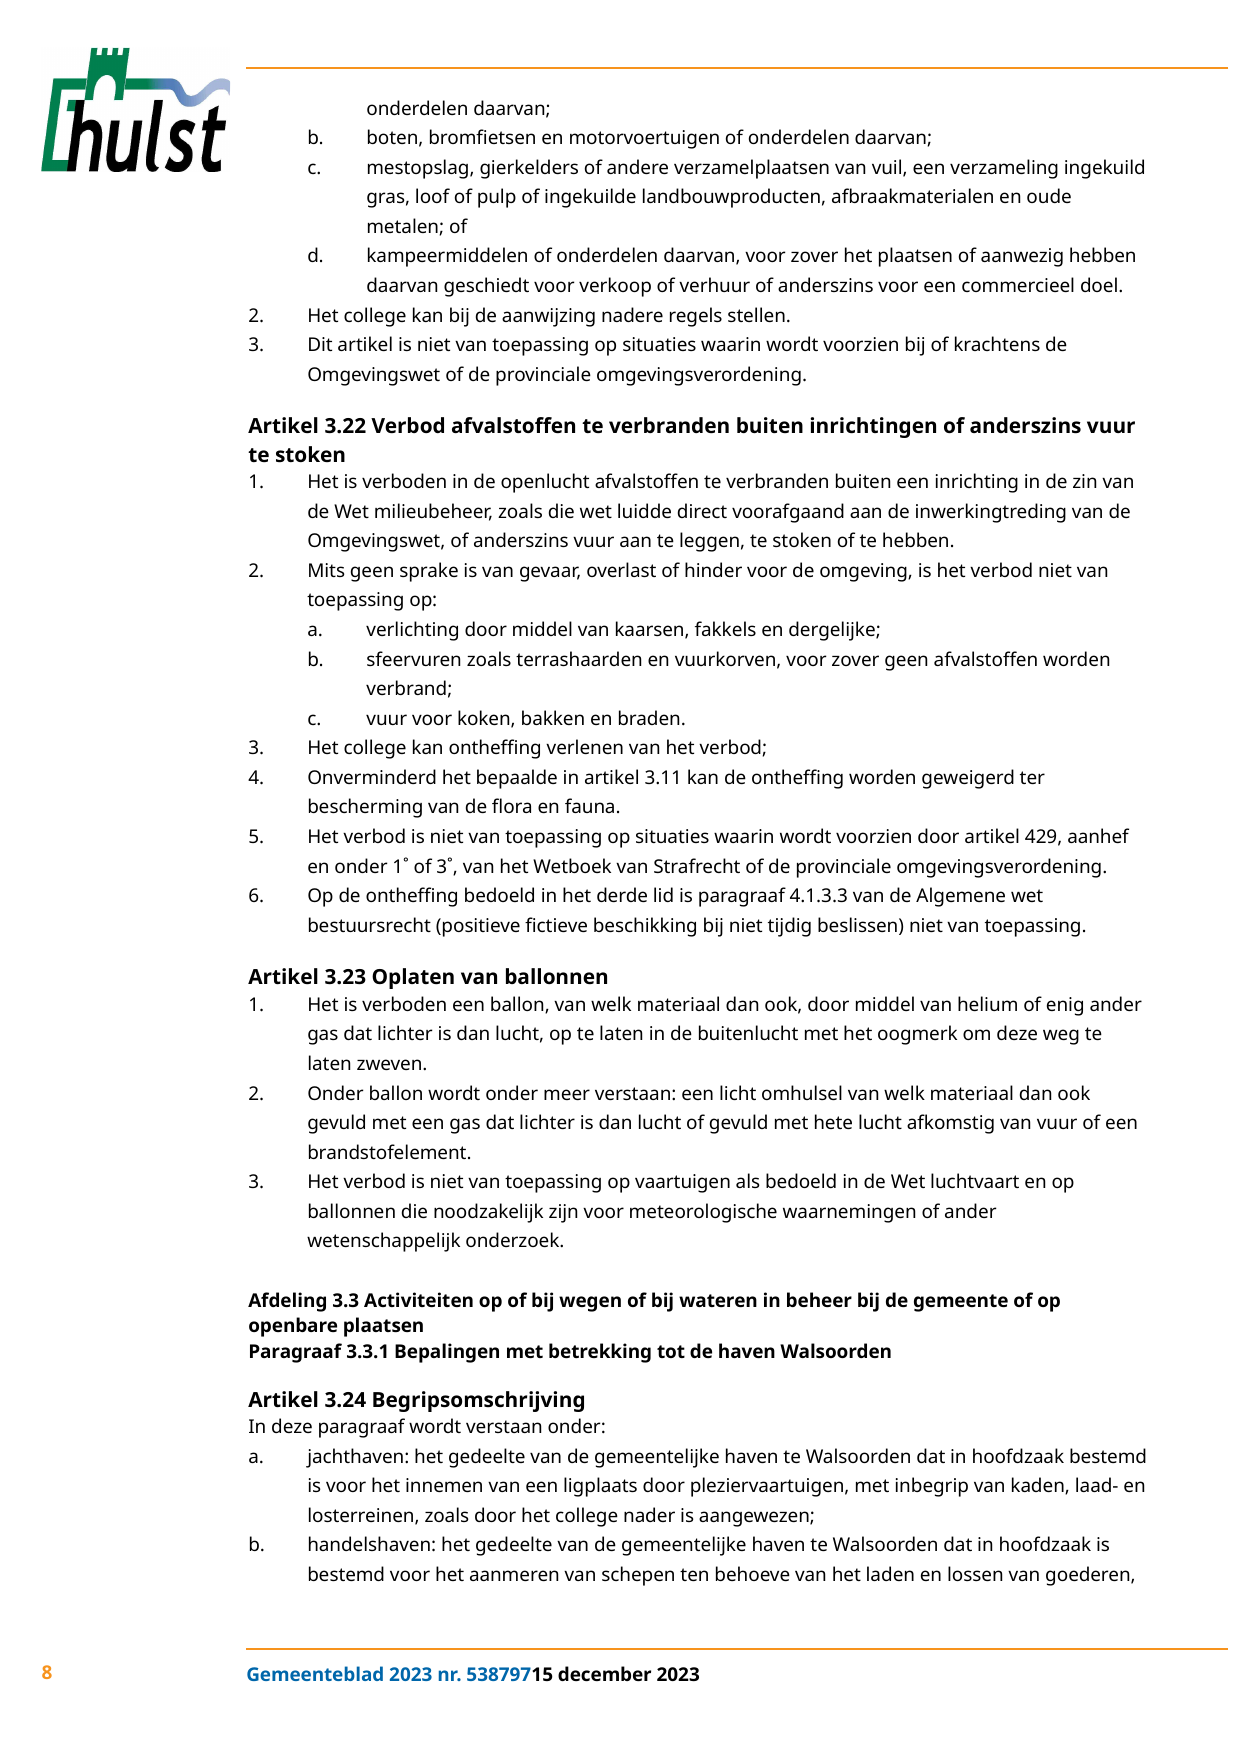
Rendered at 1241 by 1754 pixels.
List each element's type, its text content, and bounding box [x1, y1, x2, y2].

text Afdeling 3.3 Activiteiten op of bij wegen of bij wateren in beheer bij de gemeente of op openbare plaatsen [248, 1287, 1152, 1338]
list Het college kan bij de aanwijzing nadere regels stellen. [248, 302, 1152, 328]
list Dit artikel is niet van toepassing op situaties waarin wordt voorzien bij of krachtens de Omgevingswet of de provinciale omgevingsverordening. [248, 331, 1152, 387]
picture [41, 47, 231, 172]
list Het verbod is niet van toepassing op situaties waarin wordt voorzien door artikel 429, aanhef en onder 1˚ of 3˚, van het Wetboek van Strafrecht of de provinciale omgevingsverordening. [248, 823, 1152, 879]
text Paragraaf 3.3.1 Bepalingen met betrekking tot de haven Walsoorden [248, 1338, 1152, 1364]
list Mits geen sprake is van gevaar, overlast of hinder voor de omgeving, is het verbod niet van toepassing op: [248, 557, 1152, 612]
list verlichting door middel van kaarsen, fakkels en dergelijke; [307, 616, 1152, 642]
text Artikel 3.23 Oplaten van ballonnen [248, 962, 1152, 991]
list Onder ballon wordt onder meer verstaan: een licht omhulsel van welk materiaal dan ook gevuld met een gas dat lichter is dan lucht of gevuld met hete lucht afkomstig van vuur of een brandstofelement. [248, 1080, 1152, 1164]
list kampeermiddelen of onderdelen daarvan, voor zover het plaatsen of aanwezig hebben daarvan geschiedt voor verkoop of verhuur of anderszins voor een commercieel doel. [307, 243, 1152, 298]
list sfeervuren zoals terrashaarden en vuurkorven, voor zover geen afvalstoffen worden verbrand; [307, 646, 1152, 701]
list Het is verboden een ballon, van welk materiaal dan ook, door middel van helium of enig ander gas dat lichter is dan lucht, op te laten in de buitenlucht met het oogmerk om deze weg te laten zweven. [248, 991, 1152, 1076]
list vuur voor koken, bakken en braden. [307, 705, 1152, 731]
list boten, bromfietsen en motorvoertuigen of onderdelen daarvan; [307, 124, 1152, 150]
list mestopslag, gierkelders of andere verzamelplaatsen van vuil, een verzameling ingekuild gras, loof of pulp of ingekuilde landbouwproducten, afbraakmaterialen en oude metalen; of [307, 154, 1152, 239]
list Het college kan ontheffing verlenen van het verbod; [248, 734, 1152, 760]
text Artikel 3.22 Verbod afvalstoffen te verbranden buiten inrichtingen of anderszins vuur te stoken [248, 411, 1152, 468]
list Onverminderd het bepaalde in artikel 3.11 kan de ontheffing worden geweigerd ter bescherming van de flora en fauna. [248, 764, 1152, 819]
list jachthaven: het gedeelte van de gemeentelijke haven te Walsoorden dat in hoofdzaak bestemd is voor het innemen van een ligplaats door pleziervaartuigen, met inbegrip van kaden, laad- en losterreinen, zoals door het college nader is aangewezen; [248, 1443, 1152, 1528]
list onderdelen daarvan; [307, 95, 1152, 121]
text In deze paragraaf wordt verstaan onder: [248, 1413, 1152, 1439]
list Het is verboden in de openlucht afvalstoffen te verbranden buiten een inrichting in de zin van de Wet milieubeheer, zoals die wet luidde direct voorafgaand aan de inwerkingtreding van de Omgevingswet, of anderszins vuur aan te leggen, te stoken of te hebben. [248, 468, 1152, 553]
list handelshaven: het gedeelte van de gemeentelijke haven te Walsoorden dat in hoofdzaak is bestemd voor het aanmeren van schepen ten behoeve van het laden en lossen van goederen, [248, 1532, 1152, 1587]
list Het verbod is niet van toepassing op vaartuigen als bedoeld in de Wet luchtvaart en op ballonnen die noodzakelijk zijn voor meteorologische waarnemingen of ander wetenschappelijk onderzoek. [248, 1168, 1152, 1253]
list Op de ontheffing bedoeld in het derde lid is paragraaf 4.1.3.3 van de Algemene wet bestuursrecht (positieve fictieve beschikking bij niet tijdig beslissen) niet van toepassing. [248, 882, 1152, 938]
text Artikel 3.24 Begripsomschrijving [248, 1385, 1152, 1413]
